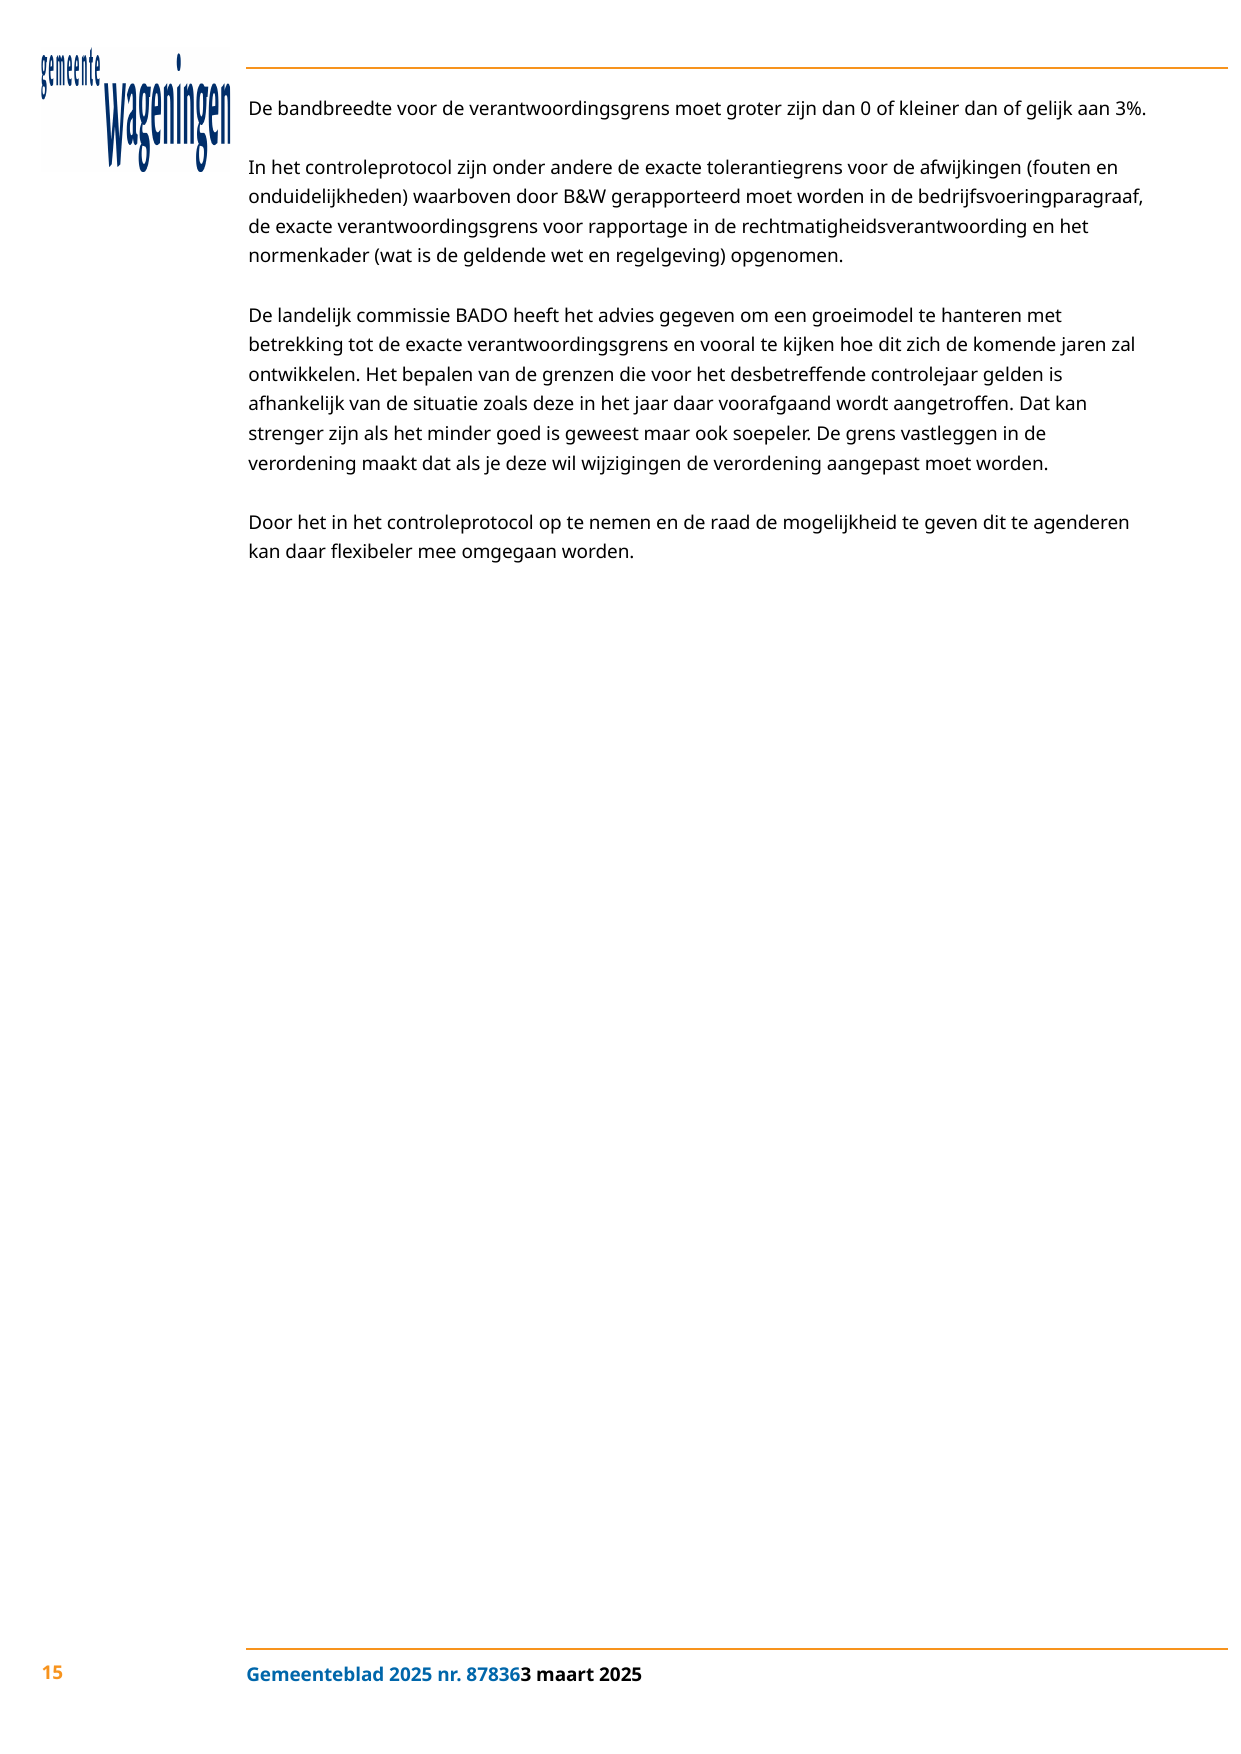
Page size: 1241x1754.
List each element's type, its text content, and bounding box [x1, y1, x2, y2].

text In het controleprotocol zijn onder andere de exacte tolerantiegrens voor de afwijkingen (fouten en onduidelijkheden) waarboven door B&W gerapporteerd moet worden in de bedrijfsvoeringparagraaf, de exacte verantwoordingsgrens voor rapportage in de rechtmatigheidsverantwoording en het normenkader (wat is de geldende wet en regelgeving) opgenomen. [248, 154, 1152, 268]
text Door het in het controleprotocol op te nemen en de raad de mogelijkheid te geven dit te agenderen kan daar flexibeler mee omgegaan worden. [248, 509, 1152, 564]
text De bandbreedte voor de verantwoordingsgrens moet groter zijn dan 0 of kleiner dan of gelijk aan 3%. [248, 95, 1152, 121]
text De landelijk commissie BADO heeft het advies gegeven om een groeimodel te hanteren met betrekking tot de exacte verantwoordingsgrens en vooral te kijken hoe dit zich de komende jaren zal ontwikkelen. Het bepalen van de grenzen die voor het desbetreffende controlejaar gelden is afhankelijk van de situatie zoals deze in het jaar daar voorafgaand wordt aangetroffen. Dat kan strenger zijn als het minder goed is geweest maar ook soepeler. De grens vastleggen in de verordening maakt dat als je deze wil wijzigingen de verordening aangepast moet worden. [248, 302, 1152, 476]
picture [41, 47, 231, 172]
